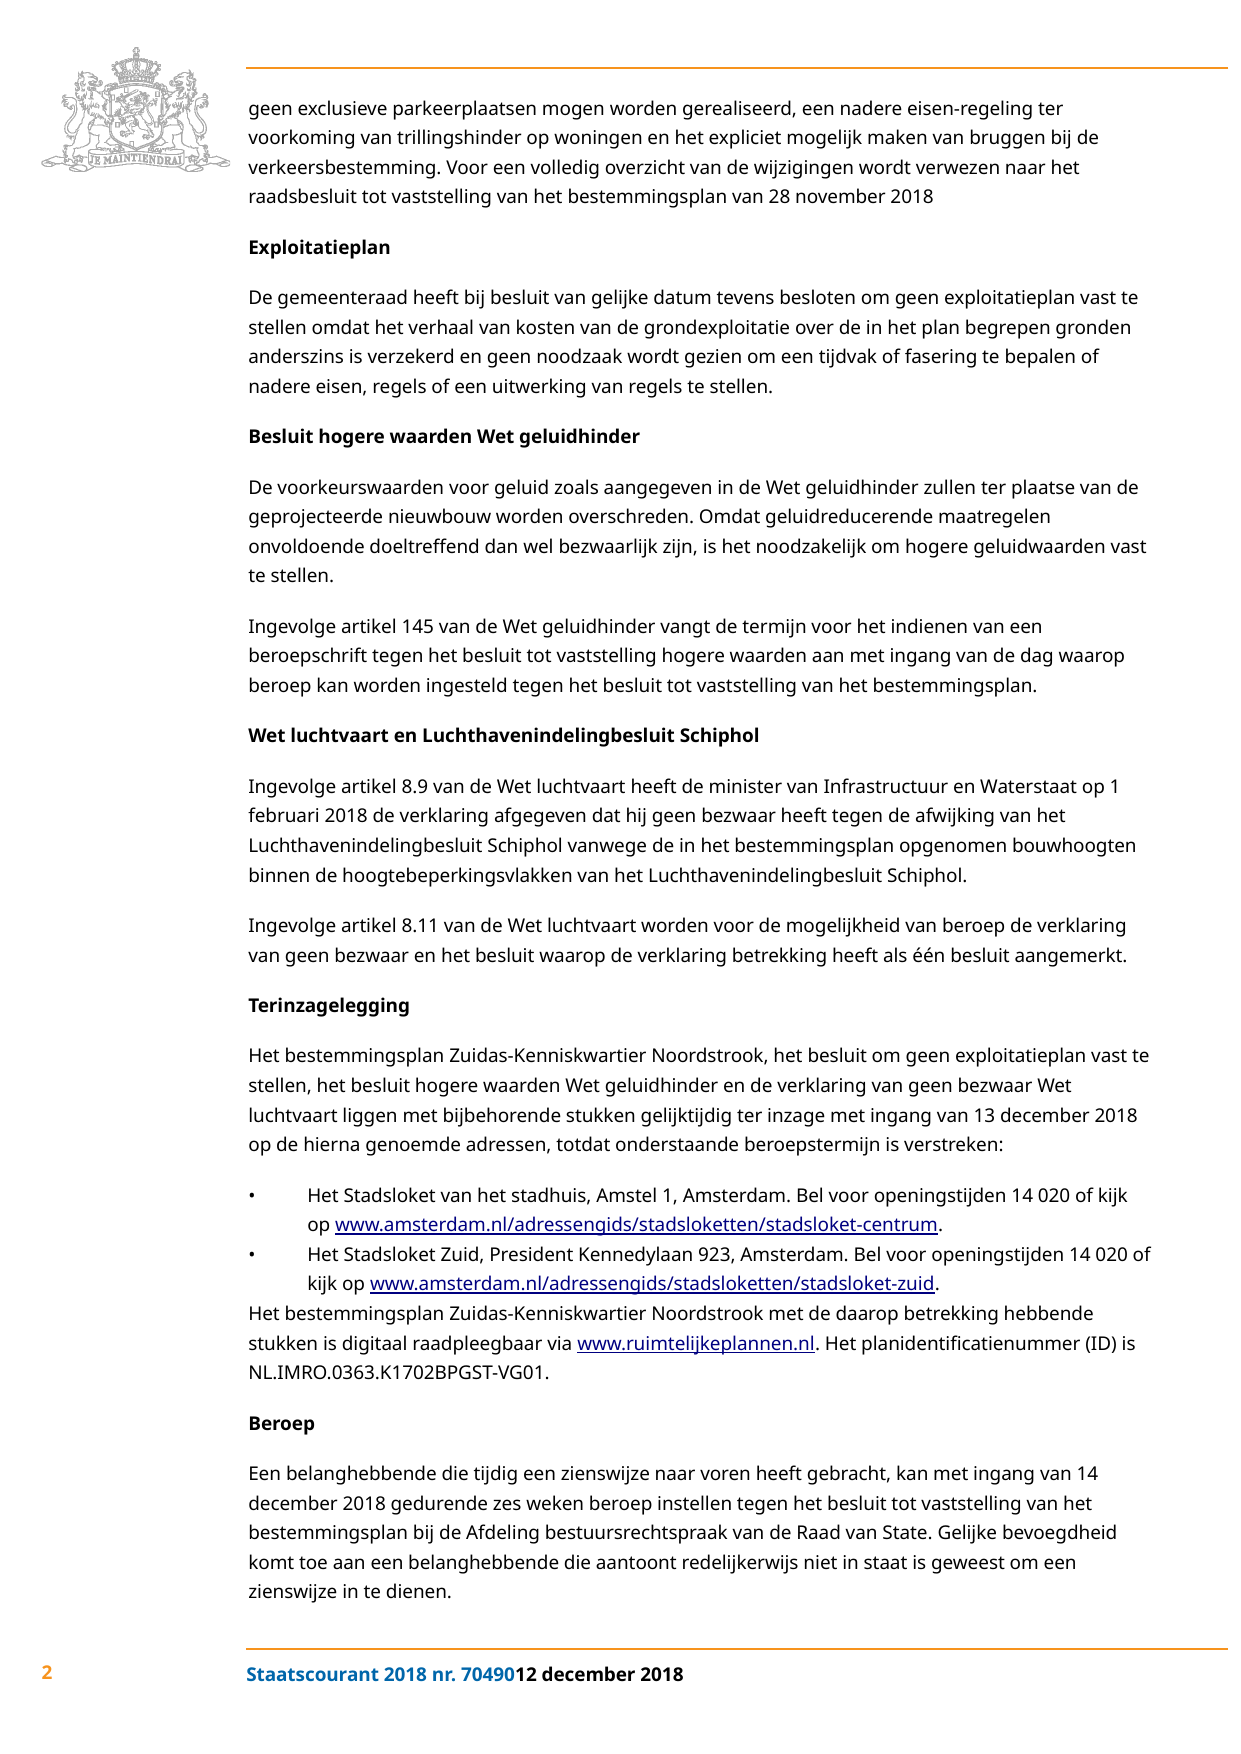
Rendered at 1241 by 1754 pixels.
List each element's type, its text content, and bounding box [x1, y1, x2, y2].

text Besluit hogere waarden Wet geluidhinder [248, 423, 1152, 449]
text Ingevolge artikel 145 van de Wet geluidhinder vangt de termijn voor het indienen van een beroepschrift tegen het besluit tot vaststelling hogere waarden aan met ingang van de dag waarop beroep kan worden ingesteld tegen het besluit tot vaststelling van het bestemmingsplan. [248, 613, 1152, 698]
text De gemeenteraad heeft bij besluit van gelijke datum tevens besloten om geen exploitatieplan vast te stellen omdat het verhaal van kosten van de grondexploitatie over de in het plan begrepen gronden anderszins is verzekerd en geen noodzaak wordt gezien om een tijdvak of fasering te bepalen of nadere eisen, regels of een uitwerking van regels te stellen. [248, 284, 1152, 399]
text Het bestemmingsplan Zuidas-Kenniskwartier Noordstrook, het besluit om geen exploitatieplan vast te stellen, het besluit hogere waarden Wet geluidhinder en de verklaring van geen bezwaar Wet luchtvaart liggen met bijbehorende stukken gelijktijdig ter inzage met ingang van 13 december 2018 op de hierna genoemde adressen, totdat onderstaande beroepstermijn is verstreken: [248, 1043, 1152, 1157]
text Beroep [248, 1410, 1152, 1436]
list Het Stadsloket Zuid, President Kennedylaan 923, Amsterdam. Bel voor openingstijden 14 020 of kijk op www.amsterdam.nl/adressengids/stadsloketten/stadsloket-zuid. [248, 1241, 1152, 1296]
text De voorkeurswaarden voor geluid zoals aangegeven in de Wet geluidhinder zullen ter plaatse van de geprojecteerde nieuwbouw worden overschreden. Omdat geluidreducerende maatregelen onvoldoende doeltreffend dan wel bezwaarlijk zijn, is het noodzakelijk om hogere geluidwaarden vast te stellen. [248, 474, 1152, 588]
text Wet luchtvaart en Luchthavenindelingbesluit Schiphol [248, 723, 1152, 748]
text Het bestemmingsplan Zuidas-Kenniskwartier Noordstrook met de daarop betrekking hebbende stukken is digitaal raadpleegbaar via www.ruimtelijkeplannen.nl. Het planidentificatienummer (ID) is NL.IMRO.0363.K1702BPGST-VG01. [248, 1300, 1152, 1385]
picture [41, 47, 231, 172]
text geen exclusieve parkeerplaatsen mogen worden gerealiseerd, een nadere eisen-regeling ter voorkoming van trillingshinder op woningen en het expliciet mogelijk maken van bruggen bij de verkeersbestemming. Voor een volledig overzicht van de wijzigingen wordt verwezen naar het raadsbesluit tot vaststelling van het bestemmingsplan van 28 november 2018 [248, 95, 1152, 209]
list Het Stadsloket van het stadhuis, Amstel 1, Amsterdam. Bel voor openingstijden 14 020 of kijk op www.amsterdam.nl/adressengids/stadsloketten/stadsloket-centrum. [248, 1182, 1152, 1237]
text Ingevolge artikel 8.9 van de Wet luchtvaart heeft de minister van Infrastructuur en Waterstaat op 1 februari 2018 de verklaring afgegeven dat hij geen bezwaar heeft tegen de afwijking van het Luchthavenindelingbesluit Schiphol vanwege de in het bestemmingsplan opgenomen bouwhoogten binnen de hoogtebeperkingsvlakken van het Luchthavenindelingbesluit Schiphol. [248, 773, 1152, 888]
text Een belanghebbende die tijdig een zienswijze naar voren heeft gebracht, kan met ingang van 14 december 2018 gedurende zes weken beroep instellen tegen het besluit tot vaststelling van het bestemmingsplan bij de Afdeling bestuursrechtspraak van de Raad van State. Gelijke bevoegdheid komt toe aan een belanghebbende die aantoont redelijkerwijs niet in staat is geweest om een zienswijze in te dienen. [248, 1460, 1152, 1604]
text Ingevolge artikel 8.11 van de Wet luchtvaart worden voor de mogelijkheid van beroep de verklaring van geen bezwaar en het besluit waarop de verklaring betrekking heeft als één besluit aangemerkt. [248, 912, 1152, 968]
text Exploitatieplan [248, 234, 1152, 260]
text Terinzagelegging [248, 992, 1152, 1018]
